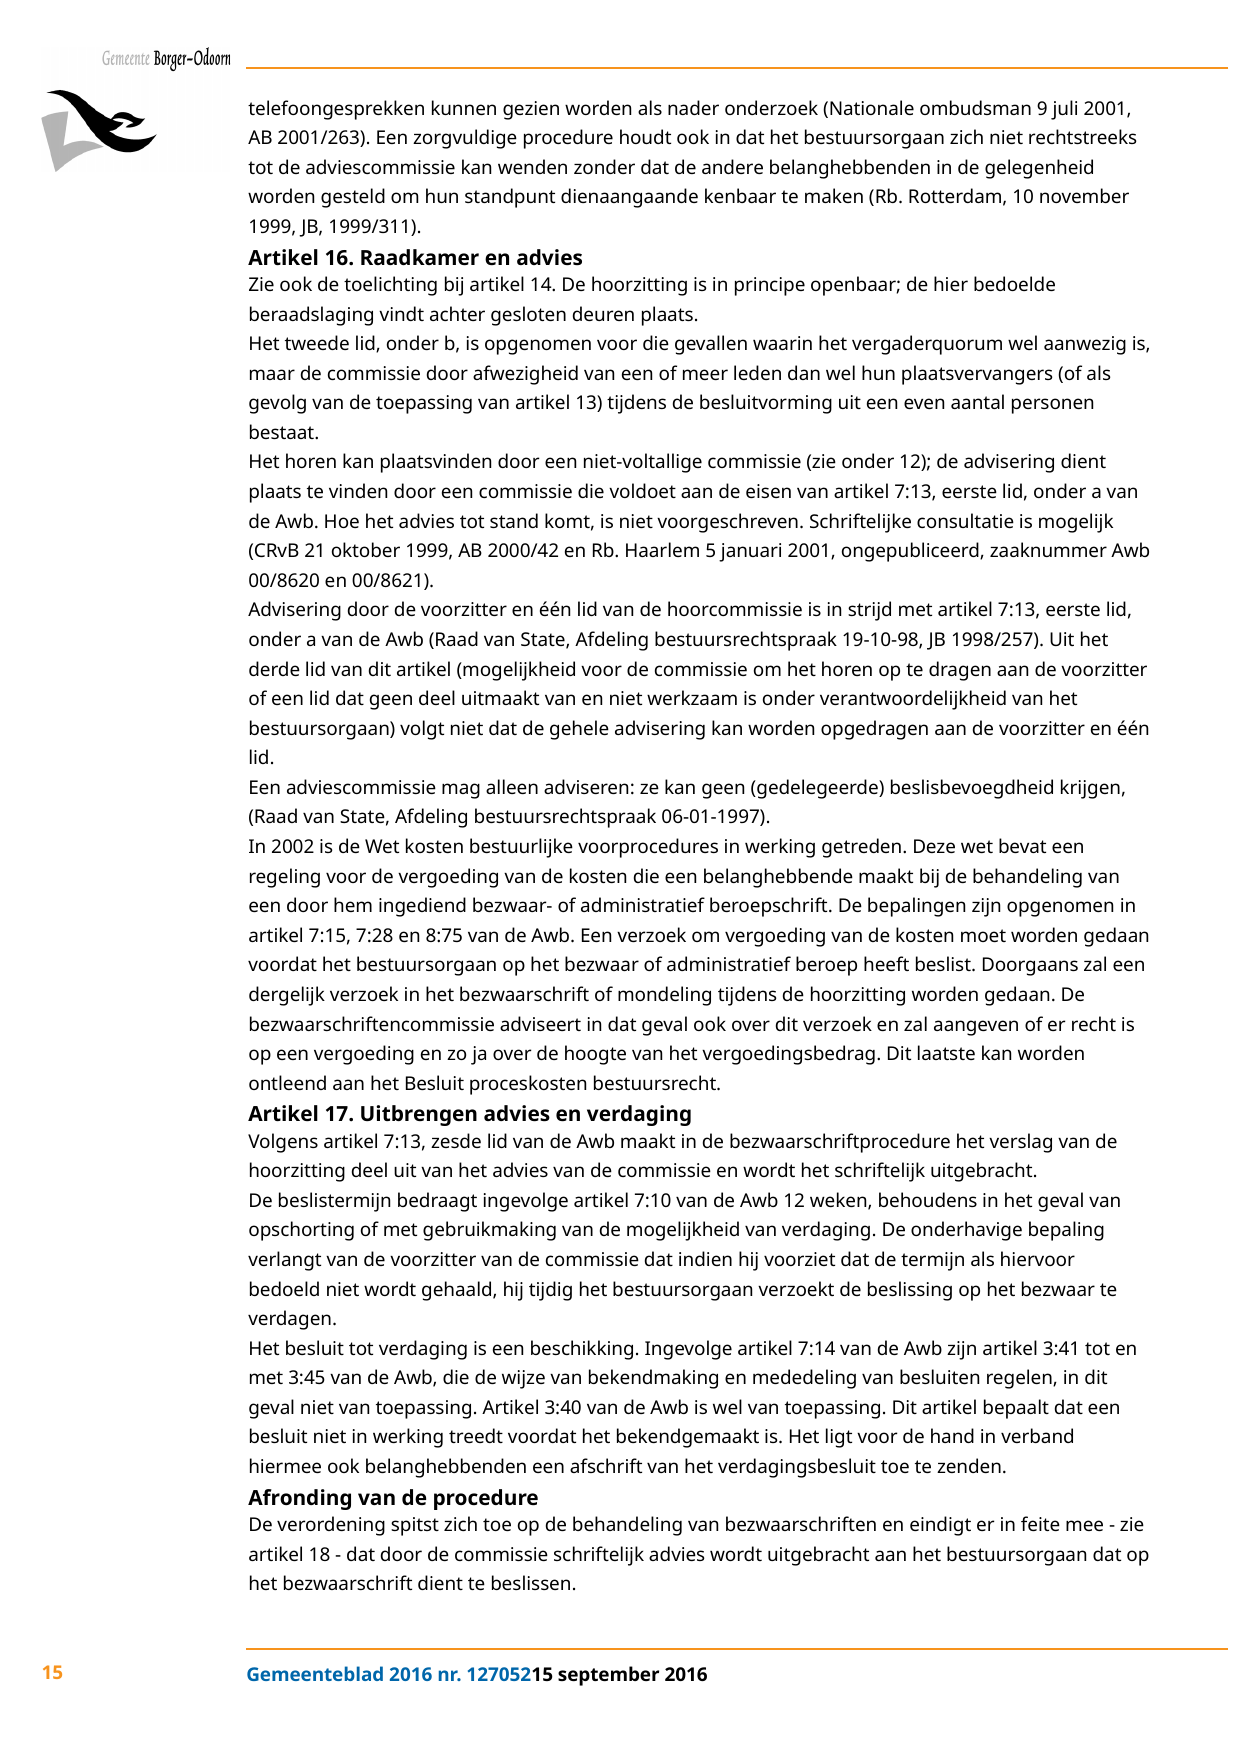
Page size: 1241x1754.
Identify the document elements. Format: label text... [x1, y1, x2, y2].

text Het tweede lid, onder b, is opgenomen voor die gevallen waarin het vergaderquorum wel aanwezig is, maar de commissie door afwezigheid van een of meer leden dan wel hun plaatsvervangers (of als gevolg van de toepassing van artikel 13) tijdens de besluitvorming uit een even aantal personen bestaat. [248, 330, 1152, 445]
text Een adviescommissie mag alleen adviseren: ze kan geen (gedelegeerde) beslisbevoegdheid krijgen, (Raad van State, Afdeling bestuursrechtspraak 06-01-1997). [248, 774, 1152, 829]
text Het horen kan plaatsvinden door een niet-voltallige commissie (zie onder 12); de advisering dient plaats te vinden door een commissie die voldoet aan de eisen van artikel 7:13, eerste lid, onder a van de Awb. Hoe het advies tot stand komt, is niet voorgeschreven. Schriftelijke consultatie is mogelijk (CRvB 21 oktober 1999, AB 2000/42 en Rb. Haarlem 5 januari 2001, ongepubliceerd, zaaknummer Awb 00/8620 en 00/8621). [248, 449, 1152, 593]
text Volgens artikel 7:13, zesde lid van de Awb maakt in de bezwaarschriftprocedure het verslag van de hoorzitting deel uit van het advies van de commissie en wordt het schriftelijk uitgebracht. [248, 1128, 1152, 1183]
text De verordening spitst zich toe op de behandeling van bezwaarschriften en eindigt er in feite mee - zie artikel 18 - dat door de commissie schriftelijk advies wordt uitgebracht aan het bestuursorgaan dat op het bezwaarschrift dient te beslissen. [248, 1511, 1152, 1596]
text Artikel 16. Raadkamer en advies [248, 243, 1152, 271]
text De beslistermijn bedraagt ingevolge artikel 7:10 van de Awb 12 weken, behoudens in het geval van opschorting of met gebruikmaking van de mogelijkheid van verdaging. De onderhavige bepaling verlangt van de voorzitter van de commissie dat indien hij voorziet dat de termijn als hiervoor bedoeld niet wordt gehaald, hij tijdig het bestuursorgaan verzoekt de beslissing op het bezwaar te verdagen. [248, 1187, 1152, 1331]
text Het besluit tot verdaging is een beschikking. Ingevolge artikel 7:14 van de Awb zijn artikel 3:41 tot en met 3:45 van de Awb, die de wijze van bekendmaking en mededeling van besluiten regelen, in dit geval niet van toepassing. Artikel 3:40 van de Awb is wel van toepassing. Dit artikel bepaalt dat een besluit niet in werking treedt voordat het bekendgemaakt is. Het ligt voor de hand in verband hiermee ook belanghebbenden een afschrift van het verdagingsbesluit toe te zenden. [248, 1335, 1152, 1479]
text Afronding van de procedure [248, 1483, 1152, 1511]
text telefoongesprekken kunnen gezien worden als nader onderzoek (Nationale ombudsman 9 juli 2001, AB 2001/263). Een zorgvuldige procedure houdt ook in dat het bestuursorgaan zich niet rechtstreeks tot de adviescommissie kan wenden zonder dat de andere belanghebbenden in de gelegenheid worden gesteld om hun standpunt dienaangaande kenbaar te maken (Rb. Rotterdam, 10 november 1999, JB, 1999/311). [248, 95, 1152, 239]
text Artikel 17. Uitbrengen advies en verdaging [248, 1099, 1152, 1128]
text Zie ook de toelichting bij artikel 14. De hoorzitting is in principe openbaar; de hier bedoelde beraadslaging vindt achter gesloten deuren plaats. [248, 271, 1152, 326]
text Advisering door de voorzitter en één lid van de hoorcommissie is in strijd met artikel 7:13, eerste lid, onder a van de Awb (Raad van State, Afdeling bestuursrechtspraak 19-10-98, JB 1998/257). Uit het derde lid van dit artikel (mogelijkheid voor de commissie om het horen op te dragen aan de voorzitter of een lid dat geen deel uitmaakt van en niet werkzaam is onder verantwoordelijkheid van het bestuursorgaan) volgt niet dat de gehele advisering kan worden opgedragen aan de voorzitter en één lid. [248, 597, 1152, 770]
picture [41, 47, 231, 172]
text In 2002 is de Wet kosten bestuurlijke voorprocedures in werking getreden. Deze wet bevat een regeling voor de vergoeding van de kosten die een belanghebbende maakt bij de behandeling van een door hem ingediend bezwaar- of administratief beroepschrift. De bepalingen zijn opgenomen in artikel 7:15, 7:28 en 8:75 van de Awb. Een verzoek om vergoeding van de kosten moet worden gedaan voordat het bestuursorgaan op het bezwaar of administratief beroep heeft beslist. Doorgaans zal een dergelijk verzoek in het bezwaarschrift of mondeling tijdens de hoorzitting worden gedaan. De bezwaarschriftencommissie adviseert in dat geval ook over dit verzoek en zal aangeven of er recht is op een vergoeding en zo ja over de hoogte van het vergoedingsbedrag. Dit laatste kan worden ontleend aan het Besluit proceskosten bestuursrecht. [248, 833, 1152, 1096]
